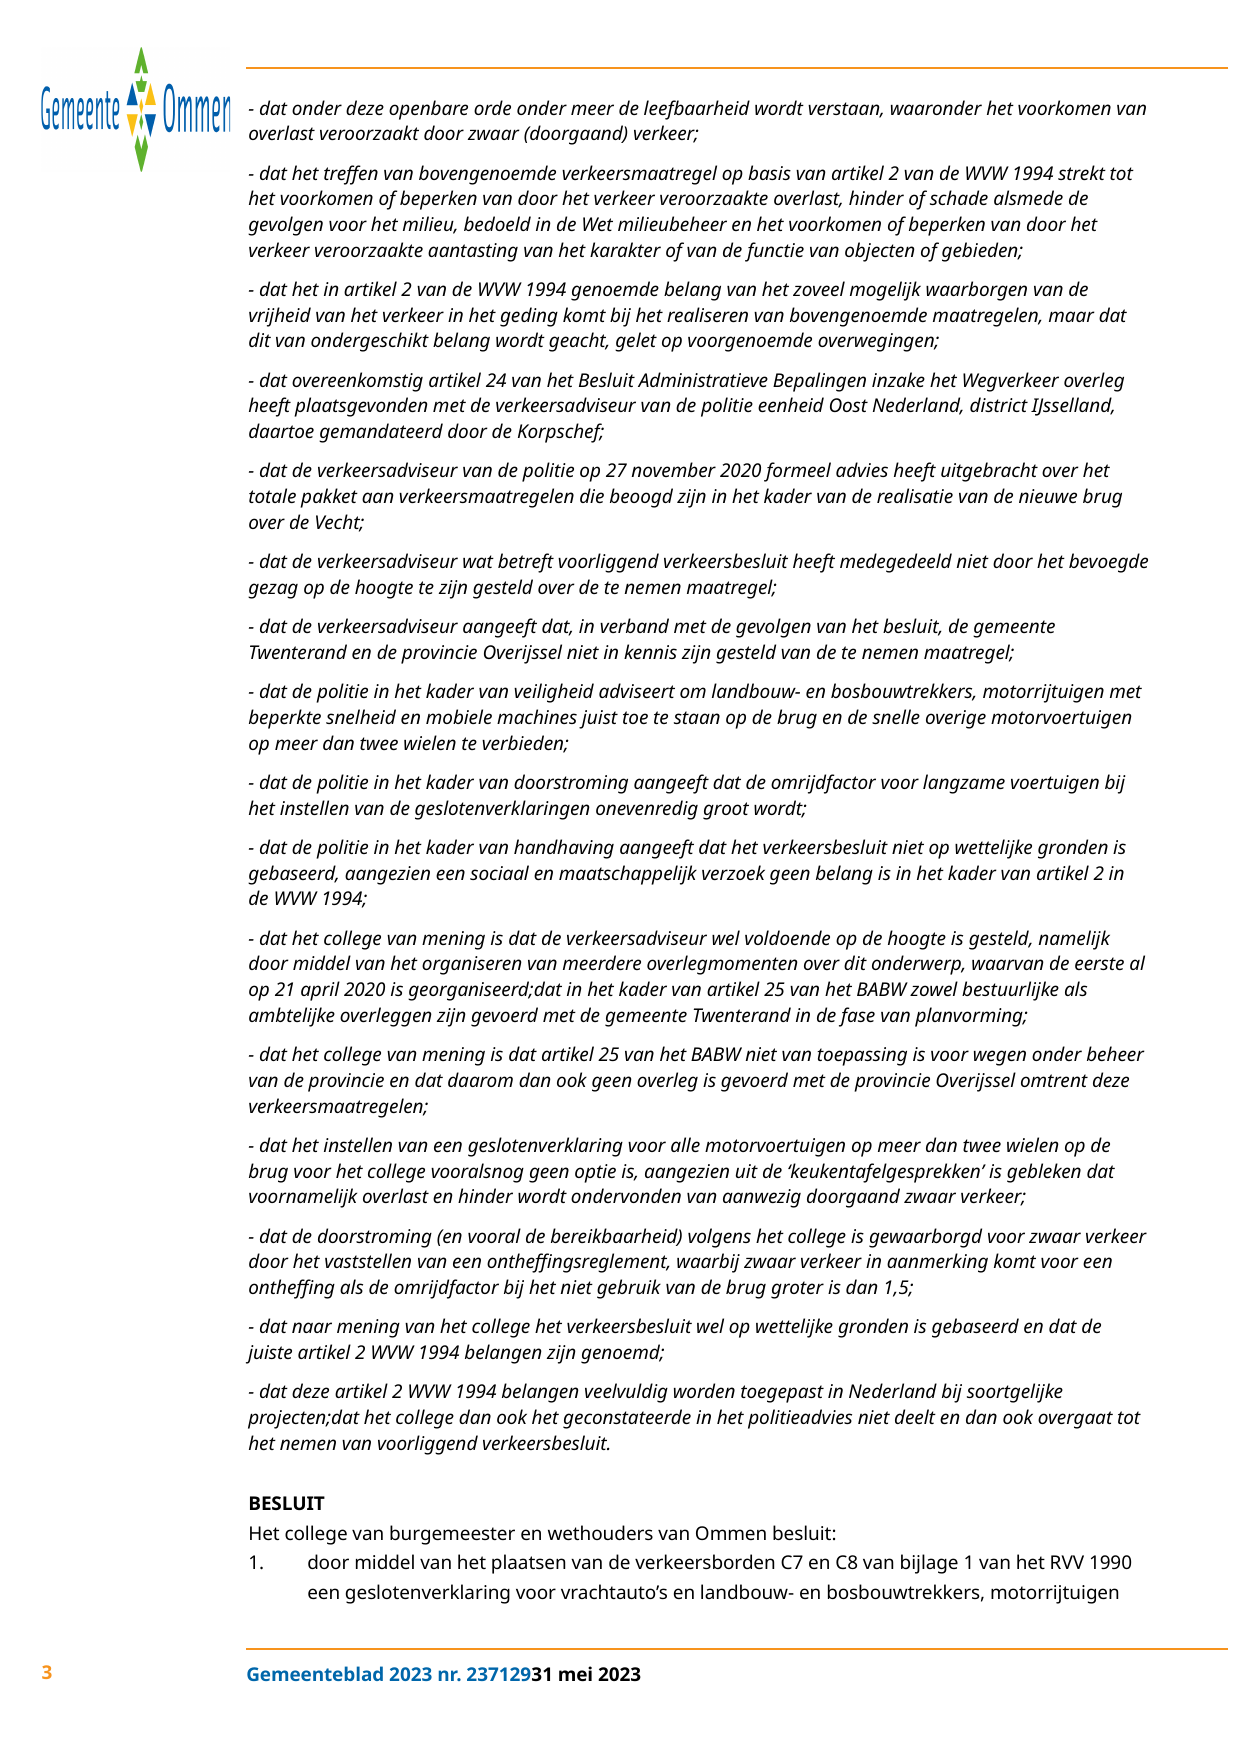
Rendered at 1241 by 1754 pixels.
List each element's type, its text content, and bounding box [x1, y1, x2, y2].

text - dat het instellen van een geslotenverklaring voor alle motorvoertuigen op meer dan twee wielen op de brug voor het college vooralsnog geen optie is, aangezien uit de ‘keukentafelgesprekken’ is gebleken dat voornamelijk overlast en hinder wordt ondervonden van aanwezig doorgaand zwaar verkeer; [248, 1132, 1152, 1209]
text - dat deze artikel 2 WVW 1994 belangen veelvuldig worden toegepast in Nederland bij soortgelijke projecten;dat het college dan ook het geconstateerde in het politieadvies niet deelt en dan ook overgaat tot het nemen van voorliggend verkeersbesluit. [248, 1378, 1152, 1456]
text - dat het college van mening is dat artikel 25 van het BABW niet van toepassing is voor wegen onder beheer van de provincie en dat daarom dan ook geen overleg is gevoerd met de provincie Overijssel omtrent deze verkeersmaatregelen; [248, 1041, 1152, 1118]
text - dat de verkeersadviseur aangeeft dat, in verband met de gevolgen van het besluit, de gemeente Twenterand en de provincie Overijssel niet in kennis zijn gesteld van de te nemen maatregel; [248, 613, 1152, 665]
text - dat de politie in het kader van veiligheid adviseert om landbouw- en bosbouwtrekkers, motorrijtuigen met beperkte snelheid en mobiele machines juist toe te staan op de brug en de snelle overige motorvoertuigen op meer dan twee wielen te verbieden; [248, 678, 1152, 756]
text - dat de verkeersadviseur wat betreft voorliggend verkeersbesluit heeft medegedeeld niet door het bevoegde gezag op de hoogte te zijn gesteld over de te nemen maatregel; [248, 548, 1152, 600]
list door middel van het plaatsen van de verkeersborden C7 en C8 van bijlage 1 van het RVV 1990 een geslotenverklaring voor vrachtauto’s en landbouw- en bosbouwtrekkers, motorrijtuigen [248, 1549, 1152, 1604]
text - dat de politie in het kader van doorstroming aangeeft dat de omrijdfactor voor langzame voertuigen bij het instellen van de geslotenverklaringen onevenredig groot wordt; [248, 769, 1152, 821]
text - dat het treffen van bovengenoemde verkeersmaatregel op basis van artikel 2 van de WVW 1994 strekt tot het voorkomen of beperken van door het verkeer veroorzaakte overlast, hinder of schade alsmede de gevolgen voor het milieu, bedoeld in de Wet milieubeheer en het voorkomen of beperken van door het verkeer veroorzaakte aantasting van het karakter of van de functie van objecten of gebieden; [248, 160, 1152, 263]
text - dat de doorstroming (en vooral de bereikbaarheid) volgens het college is gewaarborgd voor zwaar verkeer door het vaststellen van een ontheffingsreglement, waarbij zwaar verkeer in aanmerking komt voor een ontheffing als de omrijdfactor bij het niet gebruik van de brug groter is dan 1,5; [248, 1223, 1152, 1300]
text - dat onder deze openbare orde onder meer de leefbaarheid wordt verstaan, waaronder het voorkomen van overlast veroorzaakt door zwaar (doorgaand) verkeer; [248, 95, 1152, 146]
text - dat naar mening van het college het verkeersbesluit wel op wettelijke gronden is gebaseerd en dat de juiste artikel 2 WVW 1994 belangen zijn genoemd; [248, 1313, 1152, 1365]
text - dat de verkeersadviseur van de politie op 27 november 2020 formeel advies heeft uitgebracht over het totale pakket aan verkeersmaatregelen die beoogd zijn in het kader van de realisatie van de nieuwe brug over de Vecht; [248, 458, 1152, 535]
text - dat het in artikel 2 van de WVW 1994 genoemde belang van het zoveel mogelijk waarborgen van de vrijheid van het verkeer in het geding komt bij het realiseren van bovengenoemde maatregelen, maar dat dit van ondergeschikt belang wordt geacht, gelet op voorgenoemde overwegingen; [248, 276, 1152, 353]
text - dat het college van mening is dat de verkeersadviseur wel voldoende op de hoogte is gesteld, namelijk door middel van het organiseren van meerdere overlegmomenten over dit onderwerp, waarvan de eerste al op 21 april 2020 is georganiseerd;dat in het kader van artikel 25 van het BABW zowel bestuurlijke als ambtelijke overleggen zijn gevoerd met de gemeente Twenterand in de fase van planvorming; [248, 925, 1152, 1028]
text - dat overeenkomstig artikel 24 van het Besluit Administratieve Bepalingen inzake het Wegverkeer overleg heeft plaatsgevonden met de verkeersadviseur van de politie eenheid Oost Nederland, district IJsselland, daartoe gemandateerd door de Korpschef; [248, 367, 1152, 444]
picture [41, 47, 231, 172]
text - dat de politie in het kader van handhaving aangeeft dat het verkeersbesluit niet op wettelijke gronden is gebaseerd, aangezien een sociaal en maatschappelijk verzoek geen belang is in het kader van artikel 2 in de WVW 1994; [248, 834, 1152, 911]
text BESLUIT [248, 1490, 1152, 1516]
text Het college van burgemeester en wethouders van Ommen besluit: [248, 1520, 1152, 1545]
